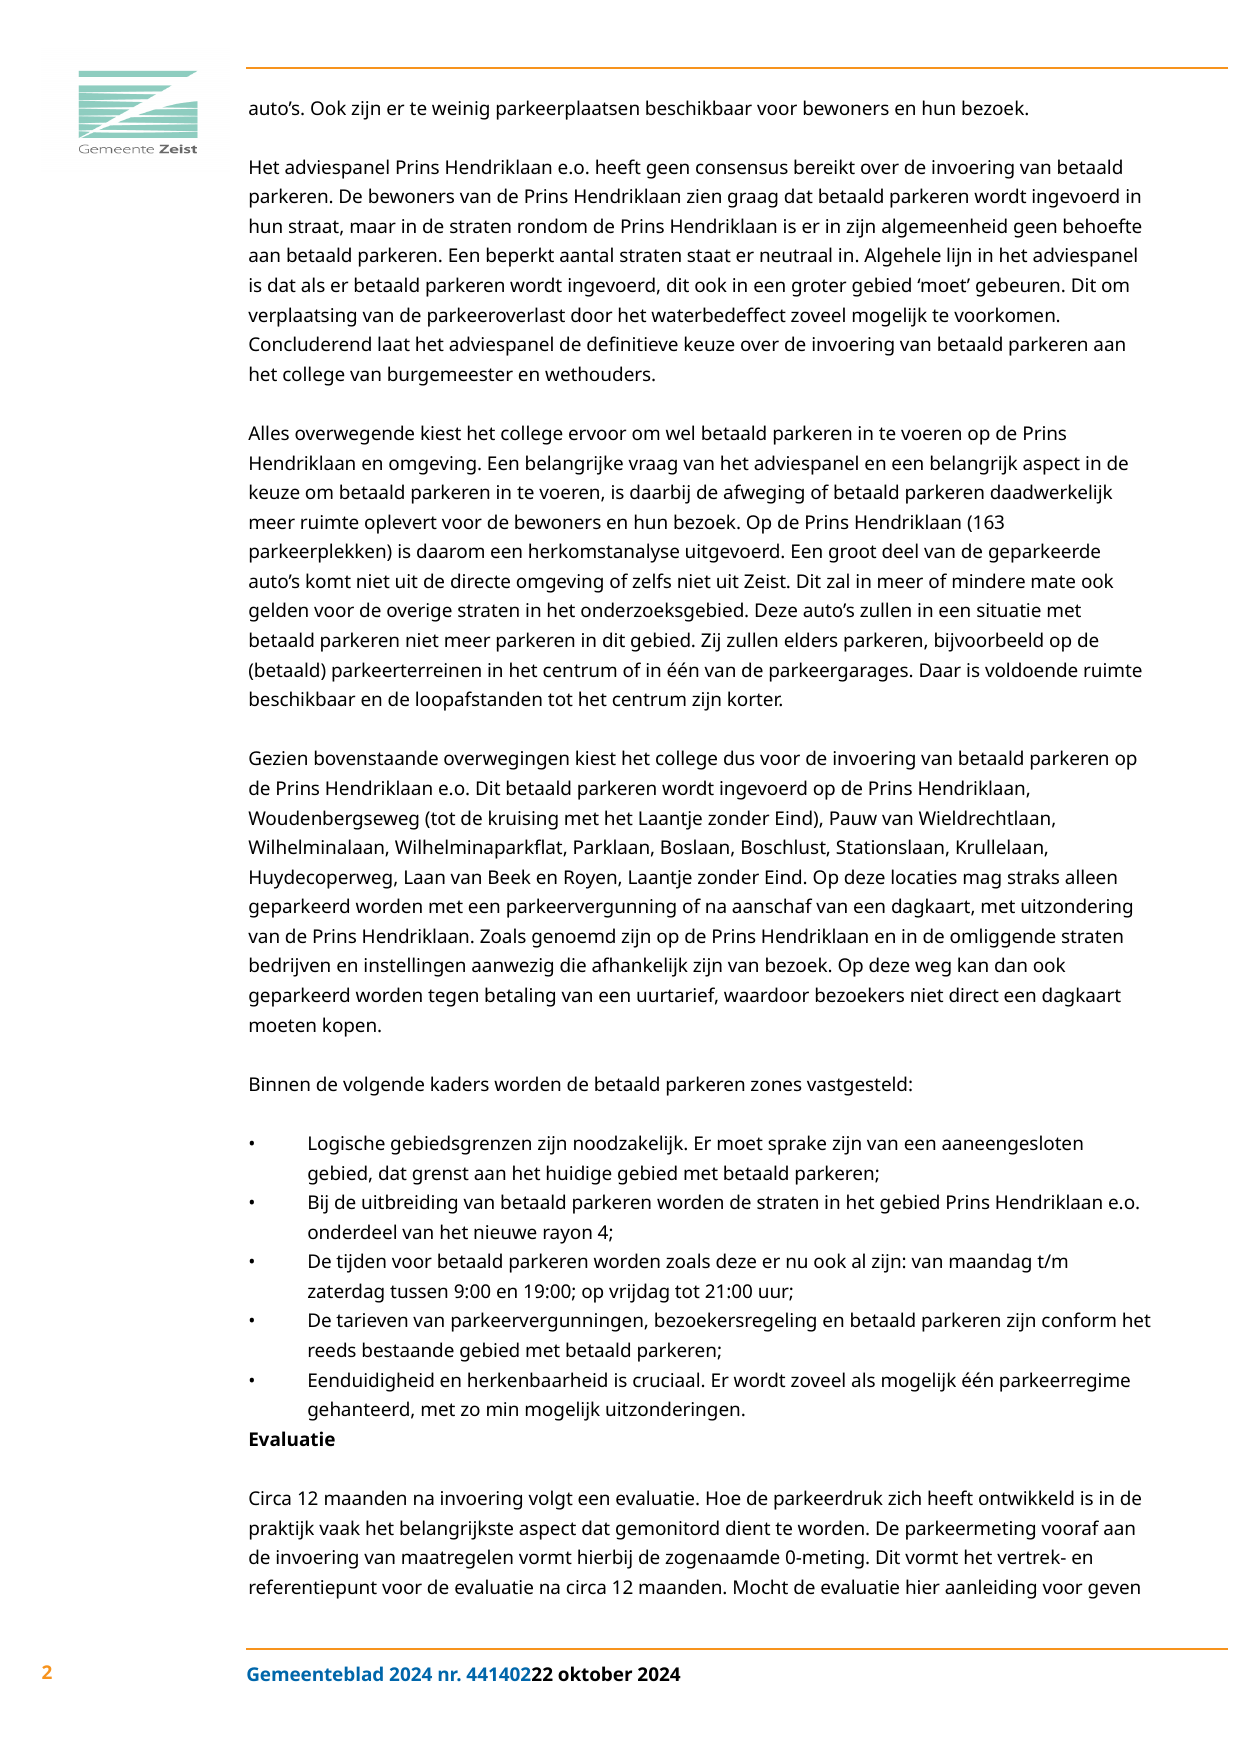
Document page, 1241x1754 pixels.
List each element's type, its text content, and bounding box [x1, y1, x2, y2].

text Circa 12 maanden na invoering volgt een evaluatie. Hoe de parkeerdruk zich heeft ontwikkeld is in de praktijk vaak het belangrijkste aspect dat gemonitord dient te worden. De parkeermeting vooraf aan de invoering van maatregelen vormt hierbij de zogenaamde 0-meting. Dit vormt het vertrek- en referentiepunt voor de evaluatie na circa 12 maanden. Mocht de evaluatie hier aanleiding voor geven [248, 1485, 1152, 1600]
list Bij de uitbreiding van betaald parkeren worden de straten in het gebied Prins Hendriklaan e.o. onderdeel van het nieuwe rayon 4; [248, 1189, 1152, 1245]
list De tijden voor betaald parkeren worden zoals deze er nu ook al zijn: van maandag t/m zaterdag tussen 9:00 en 19:00; op vrijdag tot 21:00 uur; [248, 1248, 1152, 1304]
list De tarieven van parkeervergunningen, bezoekersregeling en betaald parkeren zijn conform het reeds bestaande gebied met betaald parkeren; [248, 1308, 1152, 1363]
text Alles overwegende kiest het college ervoor om wel betaald parkeren in te voeren op de Prins Hendriklaan en omgeving. Een belangrijke vraag van het adviespanel en een belangrijk aspect in de keuze om betaald parkeren in te voeren, is daarbij de afweging of betaald parkeren daadwerkelijk meer ruimte oplevert voor de bewoners en hun bezoek. Op de Prins Hendriklaan (163 parkeerplekken) is daarom een herkomstanalyse uitgevoerd. Een groot deel van de geparkeerde auto’s komt niet uit de directe omgeving of zelfs niet uit Zeist. Dit zal in meer of mindere mate ook gelden voor de overige straten in het onderzoeksgebied. Deze auto’s zullen in een situatie met betaald parkeren niet meer parkeren in dit gebied. Zij zullen elders parkeren, bijvoorbeeld op de (betaald) parkeerterreinen in het centrum of in één van de parkeergarages. Daar is voldoende ruimte beschikbaar en de loopafstanden tot het centrum zijn korter. [248, 420, 1152, 712]
list Eenduidigheid en herkenbaarheid is cruciaal. Er wordt zoveel als mogelijk één parkeerregime gehanteerd, met zo min mogelijk uitzonderingen. [248, 1367, 1152, 1422]
text Het adviespanel Prins Hendriklaan e.o. heeft geen consensus bereikt over de invoering van betaald parkeren. De bewoners van de Prins Hendriklaan zien graag dat betaald parkeren wordt ingevoerd in hun straat, maar in de straten rondom de Prins Hendriklaan is er in zijn algemeenheid geen behoefte aan betaald parkeren. Een beperkt aantal straten staat er neutraal in. Algehele lijn in het adviespanel is dat als er betaald parkeren wordt ingevoerd, dit ook in een groter gebied ‘moet’ gebeuren. Dit om verplaatsing van de parkeeroverlast door het waterbedeffect zoveel mogelijk te voorkomen. Concluderend laat het adviespanel de definitieve keuze over de invoering van betaald parkeren aan het college van burgemeester en wethouders. [248, 154, 1152, 387]
text Gezien bovenstaande overwegingen kiest het college dus voor de invoering van betaald parkeren op de Prins Hendriklaan e.o. Dit betaald parkeren wordt ingevoerd op de Prins Hendriklaan, Woudenbergseweg (tot de kruising met het Laantje zonder Eind), Pauw van Wieldrechtlaan, Wilhelminalaan, Wilhelminaparkflat, Parklaan, Boslaan, Boschlust, Stationslaan, Krullelaan, Huydecoperweg, Laan van Beek en Royen, Laantje zonder Eind. Op deze locaties mag straks alleen geparkeerd worden met een parkeervergunning of na aanschaf van een dagkaart, met uitzondering van de Prins Hendriklaan. Zoals genoemd zijn op de Prins Hendriklaan en in de omliggende straten bedrijven en instellingen aanwezig die afhankelijk zijn van bezoek. Op deze weg kan dan ook geparkeerd worden tegen betaling van een uurtarief, waardoor bezoekers niet direct een dagkaart moeten kopen. [248, 746, 1152, 1038]
text Binnen de volgende kaders worden de betaald parkeren zones vastgesteld: [248, 1071, 1152, 1097]
text Evaluatie [248, 1426, 1152, 1452]
list Logische gebiedsgrenzen zijn noodzakelijk. Er moet sprake zijn van een aaneengesloten gebied, dat grenst aan het huidige gebied met betaald parkeren; [248, 1130, 1152, 1186]
text auto’s. Ook zijn er te weinig parkeerplaatsen beschikbaar voor bewoners en hun bezoek. [248, 95, 1152, 121]
picture [41, 47, 231, 172]
